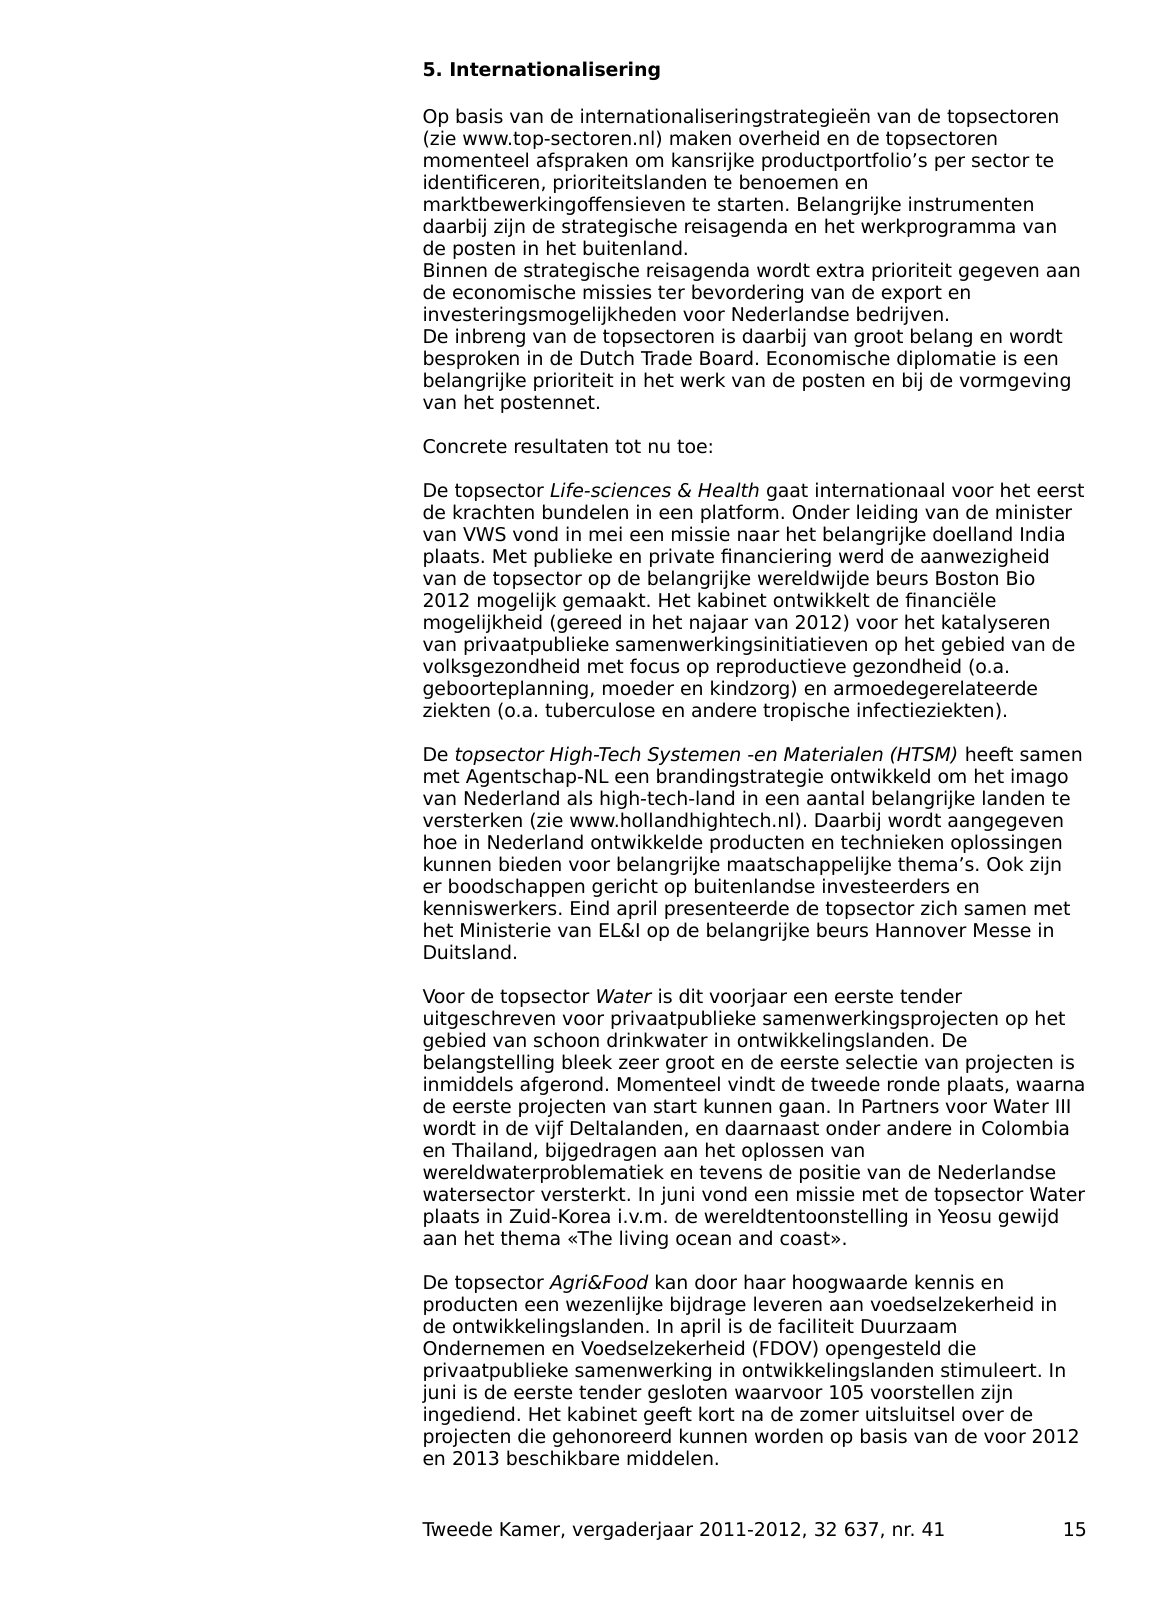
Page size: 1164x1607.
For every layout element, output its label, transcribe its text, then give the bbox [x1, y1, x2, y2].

text De topsector Life-sciences & Health gaat internationaal voor het eerst de krachten bundelen in een platform. Onder leiding van de minister van VWS vond in mei een missie naar het belangrijke doelland India plaats. Met publieke en private financiering werd de aanwezigheid van de topsector op de belangrijke wereldwijde beurs Boston Bio 2012 mogelijk gemaakt. Het kabinet ontwikkelt de financiële mogelijkheid (gereed in het najaar van 2012) voor het katalyseren van privaatpublieke samenwerkingsinitiatieven op het gebied van de volksgezondheid met focus op reproductieve gezondheid (o.a. geboorteplanning, moeder en kindzorg) en armoedegerelateerde ziekten (o.a. tuberculose en andere tropische infectieziekten). [422, 480, 1087, 722]
text Binnen de strategische reisagenda wordt extra prioriteit gegeven aan de economische missies ter bevordering van de export en investeringsmogelijkheden voor Nederlandse bedrijven. [422, 260, 1087, 326]
text Concrete resultaten tot nu toe: [422, 436, 1087, 458]
text De topsector Agri&Food kan door haar hoogwaarde kennis en producten een wezenlijke bijdrage leveren aan voedselzekerheid in de ontwikkelingslanden. In april is de faciliteit Duurzaam Ondernemen en Voedselzekerheid (FDOV) opengesteld die privaatpublieke samenwerking in ontwikkelingslanden stimuleert. In juni is de eerste tender gesloten waarvoor 105 voorstellen zijn ingediend. Het kabinet geeft kort na de zomer uitsluitsel over de projecten die gehonoreerd kunnen worden op basis van de voor 2012 en 2013 beschikbare middelen. [422, 1272, 1087, 1470]
subtitle 5. Internationalisering [422, 59, 1087, 81]
text De topsector High-Tech Systemen -en Materialen (HTSM) heeft samen met Agentschap-NL een brandingstrategie ontwikkeld om het imago van Nederland als high-tech-land in een aantal belangrijke landen te versterken (zie www.hollandhightech.nl). Daarbij wordt aangegeven hoe in Nederland ontwikkelde producten en technieken oplossingen kunnen bieden voor belangrijke maatschappelijke thema’s. Ook zijn er boodschappen gericht op buitenlandse investeerders en kenniswerkers. Eind april presenteerde de topsector zich samen met het Ministerie van EL&I op de belangrijke beurs Hannover Messe in Duitsland. [422, 744, 1087, 964]
text Op basis van de internationaliseringstrategieën van de topsectoren (zie www.top-sectoren.nl) maken overheid en de topsectoren momenteel afspraken om kansrijke productportfolio’s per sector te identificeren, prioriteitslanden te benoemen en marktbewerkingoffensieven te starten. Belangrijke instrumenten daarbij zijn de strategische reisagenda en het werkprogramma van de posten in het buitenland. [422, 106, 1087, 260]
text De inbreng van de topsectoren is daarbij van groot belang en wordt besproken in de Dutch Trade Board. Economische diplomatie is een belangrijke prioriteit in het werk van de posten en bij de vormgeving van het postennet. [422, 326, 1087, 414]
text Voor de topsector Water is dit voorjaar een eerste tender uitgeschreven voor privaatpublieke samenwerkingsprojecten op het gebied van schoon drinkwater in ontwikkelingslanden. De belangstelling bleek zeer groot en de eerste selectie van projecten is inmiddels afgerond. Momenteel vindt de tweede ronde plaats, waarna de eerste projecten van start kunnen gaan. In Partners voor Water III wordt in de vijf Deltalanden, en daarnaast onder andere in Colombia en Thailand, bijgedragen aan het oplossen van wereldwaterproblematiek en tevens de positie van de Nederlandse watersector versterkt. In juni vond een missie met de topsector Water plaats in Zuid-Korea i.v.m. de wereldtentoonstelling in Yeosu gewijd aan het thema «The living ocean and coast». [422, 986, 1087, 1250]
